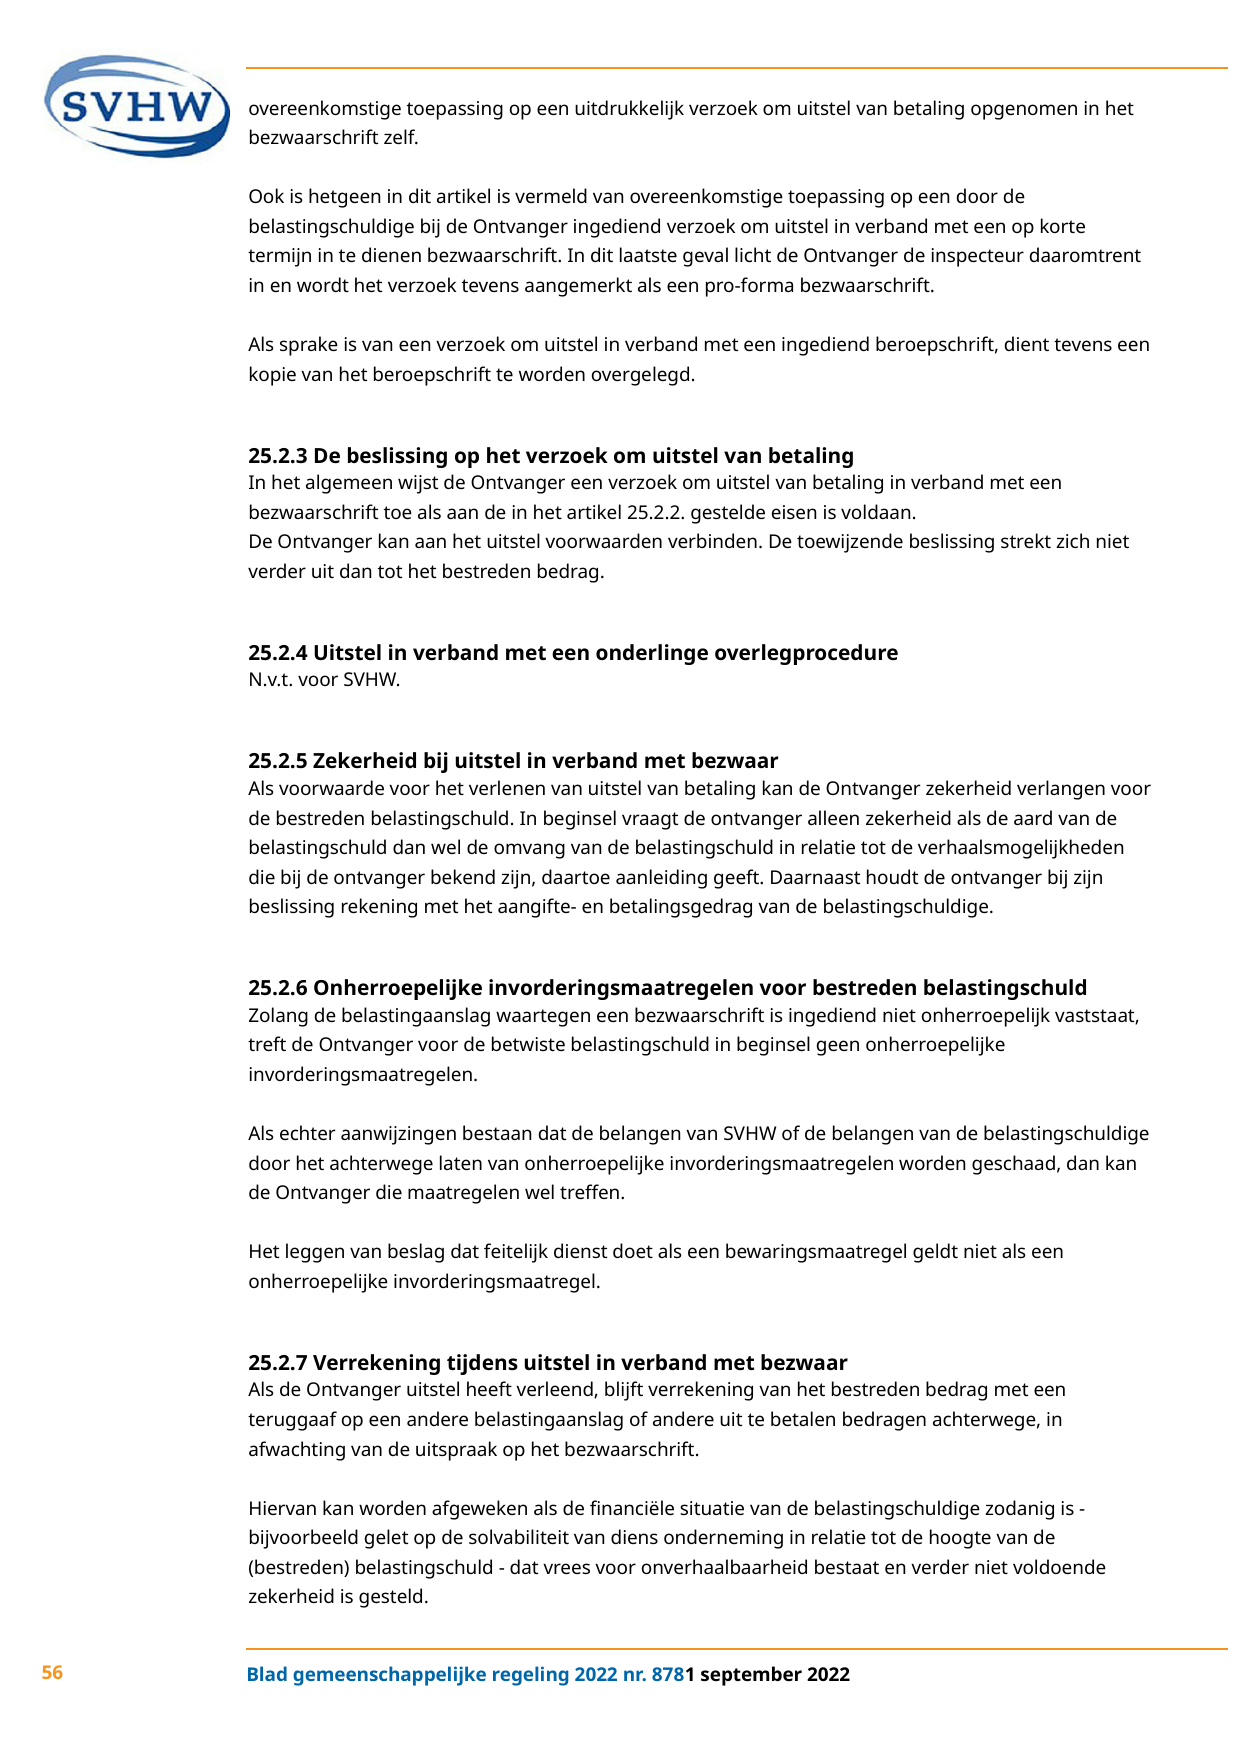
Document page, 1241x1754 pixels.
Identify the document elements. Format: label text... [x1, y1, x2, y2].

text Hiervan kan worden afgeweken als de financiële situatie van de belastingschuldige zodanig is - bijvoorbeeld gelet op de solvabiliteit van diens onderneming in relatie tot de hoogte van de (bestreden) belastingschuld - dat vrees voor onverhaalbaarheid bestaat en verder niet voldoende zekerheid is gesteld. [248, 1495, 1152, 1609]
picture [41, 47, 231, 172]
text 25.2.4 Uitstel in verband met een onderlinge overlegprocedure [248, 638, 1152, 667]
text Zolang de belastingaanslag waartegen een bezwaarschrift is ingediend niet onherroepelijk vaststaat, treft de Ontvanger voor de betwiste belastingschuld in beginsel geen onherroepelijke invorderingsmaatregelen. [248, 1002, 1152, 1087]
text 25.2.5 Zekerheid bij uitstel in verband met bezwaar [248, 747, 1152, 775]
text 25.2.3 De beslissing op het verzoek om uitstel van betaling [248, 441, 1152, 469]
text Het leggen van beslag dat feitelijk dienst doet als een bewaringsmaatregel geldt niet als een onherroepelijke invorderingsmaatregel. [248, 1238, 1152, 1294]
text 25.2.6 Onherroepelijke invorderingsmaatregelen voor bestreden belastingschuld [248, 973, 1152, 1002]
text Als echter aanwijzingen bestaan dat de belangen van SVHW of de belangen van de belastingschuldige door het achterwege laten van onherroepelijke invorderingsmaatregelen worden geschaad, dan kan de Ontvanger die maatregelen wel treffen. [248, 1120, 1152, 1205]
text Ook is hetgeen in dit artikel is vermeld van overeenkomstige toepassing op een door de belastingschuldige bij de Ontvanger ingediend verzoek om uitstel in verband met een op korte termijn in te dienen bezwaarschrift. In dit laatste geval licht de Ontvanger de inspecteur daaromtrent in en wordt het verzoek tevens aangemerkt als een pro-forma bezwaarschrift. [248, 183, 1152, 298]
text 25.2.7 Verrekening tijdens uitstel in verband met bezwaar [248, 1348, 1152, 1377]
text De Ontvanger kan aan het uitstel voorwaarden verbinden. De toewijzende beslissing strekt zich niet verder uit dan tot het bestreden bedrag. [248, 529, 1152, 584]
text overeenkomstige toepassing op een uitdrukkelijk verzoek om uitstel van betaling opgenomen in het bezwaarschrift zelf. [248, 95, 1152, 150]
text Als sprake is van een verzoek om uitstel in verband met een ingediend beroepschrift, dient tevens een kopie van het beroepschrift te worden overgelegd. [248, 331, 1152, 387]
text Als de Ontvanger uitstel heeft verleend, blijft verrekening van het bestreden bedrag met een teruggaaf op een andere belastingaanslag of andere uit te betalen bedragen achterwege, in afwachting van de uitspraak op het bezwaarschrift. [248, 1377, 1152, 1461]
text N.v.t. voor SVHW. [248, 667, 1152, 692]
text In het algemeen wijst de Ontvanger een verzoek om uitstel van betaling in verband met een bezwaarschrift toe als aan de in het artikel 25.2.2. gestelde eisen is voldaan. [248, 469, 1152, 525]
text Als voorwaarde voor het verlenen van uitstel van betaling kan de Ontvanger zekerheid verlangen voor de bestreden belastingschuld. In beginsel vraagt de ontvanger alleen zekerheid als de aard van de belastingschuld dan wel de omvang van de belastingschuld in relatie tot de verhaalsmogelijkheden die bij de ontvanger bekend zijn, daartoe aanleiding geeft. Daarnaast houdt de ontvanger bij zijn beslissing rekening met het aangifte- en betalingsgedrag van de belastingschuldige. [248, 775, 1152, 919]
